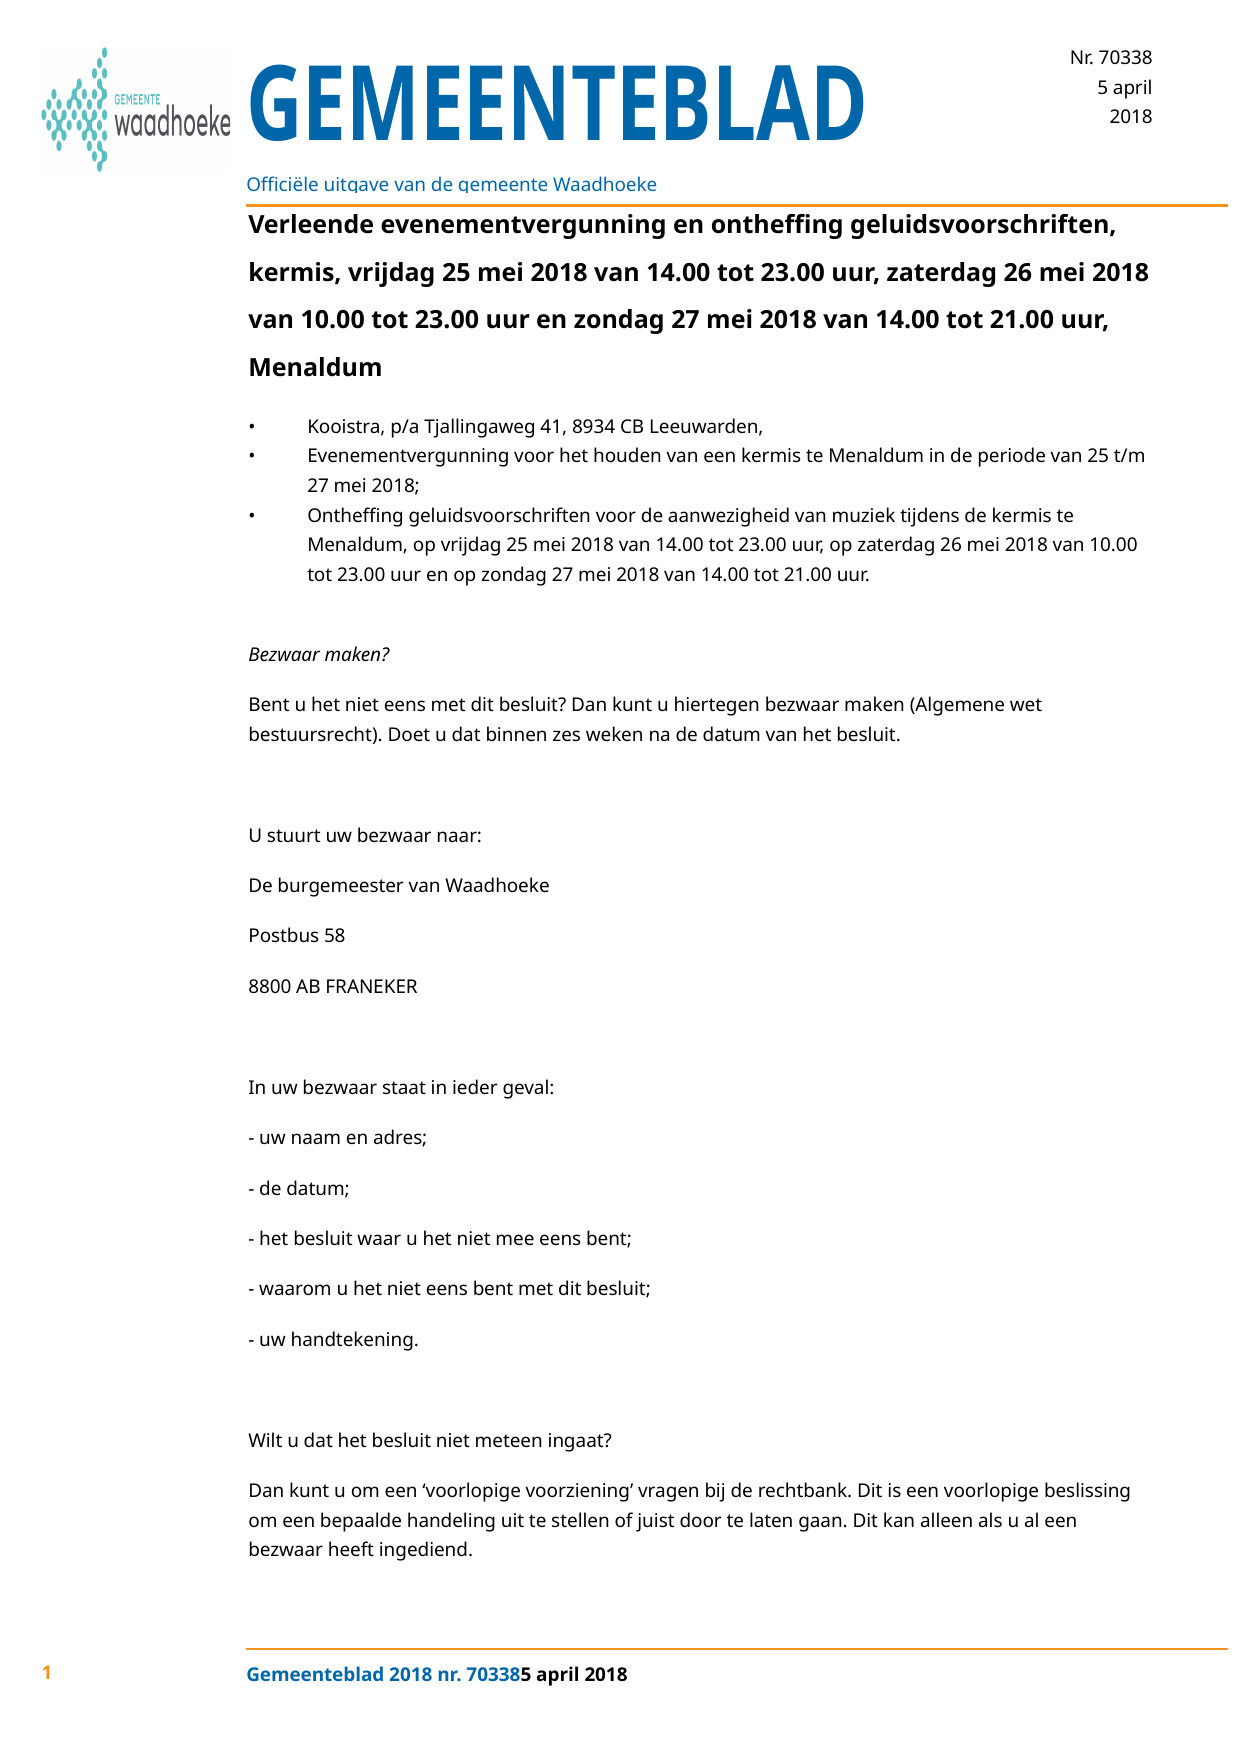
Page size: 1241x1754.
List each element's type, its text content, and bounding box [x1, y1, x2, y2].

text - waarom u het niet eens bent met dit besluit; [248, 1276, 1152, 1301]
list Ontheffing geluidsvoorschriften voor de aanwezigheid van muziek tijdens de kermis te Menaldum, op vrijdag 25 mei 2018 van 14.00 tot 23.00 uur, op zaterdag 26 mei 2018 van 10.00 tot 23.00 uur en op zondag 27 mei 2018 van 14.00 tot 21.00 uur. [248, 502, 1152, 587]
text Verleende evenementvergunning en ontheffing geluidsvoorschriften, kermis, vrijdag 25 mei 2018 van 14.00 tot 23.00 uur, zaterdag 26 mei 2018 van 10.00 tot 23.00 uur en zondag 27 mei 2018 van 14.00 tot 21.00 uur, Menaldum [248, 207, 1152, 384]
text Bent u het niet eens met dit besluit? Dan kunt u hiertegen bezwaar maken (Algemene wet bestuursrecht). Doet u dat binnen zes weken na de datum van het besluit. [248, 691, 1152, 747]
text - uw handtekening. [248, 1326, 1152, 1352]
list Kooistra, p/a Tjallingaweg 41, 8934 CB Leeuwarden, [248, 413, 1152, 439]
text Bezwaar maken? [248, 641, 1152, 667]
text De burgemeester van Waadhoeke [248, 872, 1152, 898]
picture [41, 47, 231, 172]
text 8800 AB FRANEKER [248, 973, 1152, 999]
text - de datum; [248, 1175, 1152, 1201]
list Evenementvergunning voor het houden van een kermis te Menaldum in de periode van 25 t/m 27 mei 2018; [248, 443, 1152, 498]
text Wilt u dat het besluit niet meteen ingaat? [248, 1427, 1152, 1453]
text - uw naam en adres; [248, 1124, 1152, 1150]
text Dan kunt u om een ‘voorlopige voorziening’ vragen bij de rechtbank. Dit is een voorlopige beslissing om een bepaalde handeling uit te stellen of juist door te laten gaan. Dit kan alleen als u al een bezwaar heeft ingediend. [248, 1477, 1152, 1562]
text U stuurt uw bezwaar naar: [248, 822, 1152, 848]
text In uw bezwaar staat in ieder geval: [248, 1074, 1152, 1100]
text Postbus 58 [248, 923, 1152, 948]
text - het besluit waar u het niet mee eens bent; [248, 1225, 1152, 1251]
